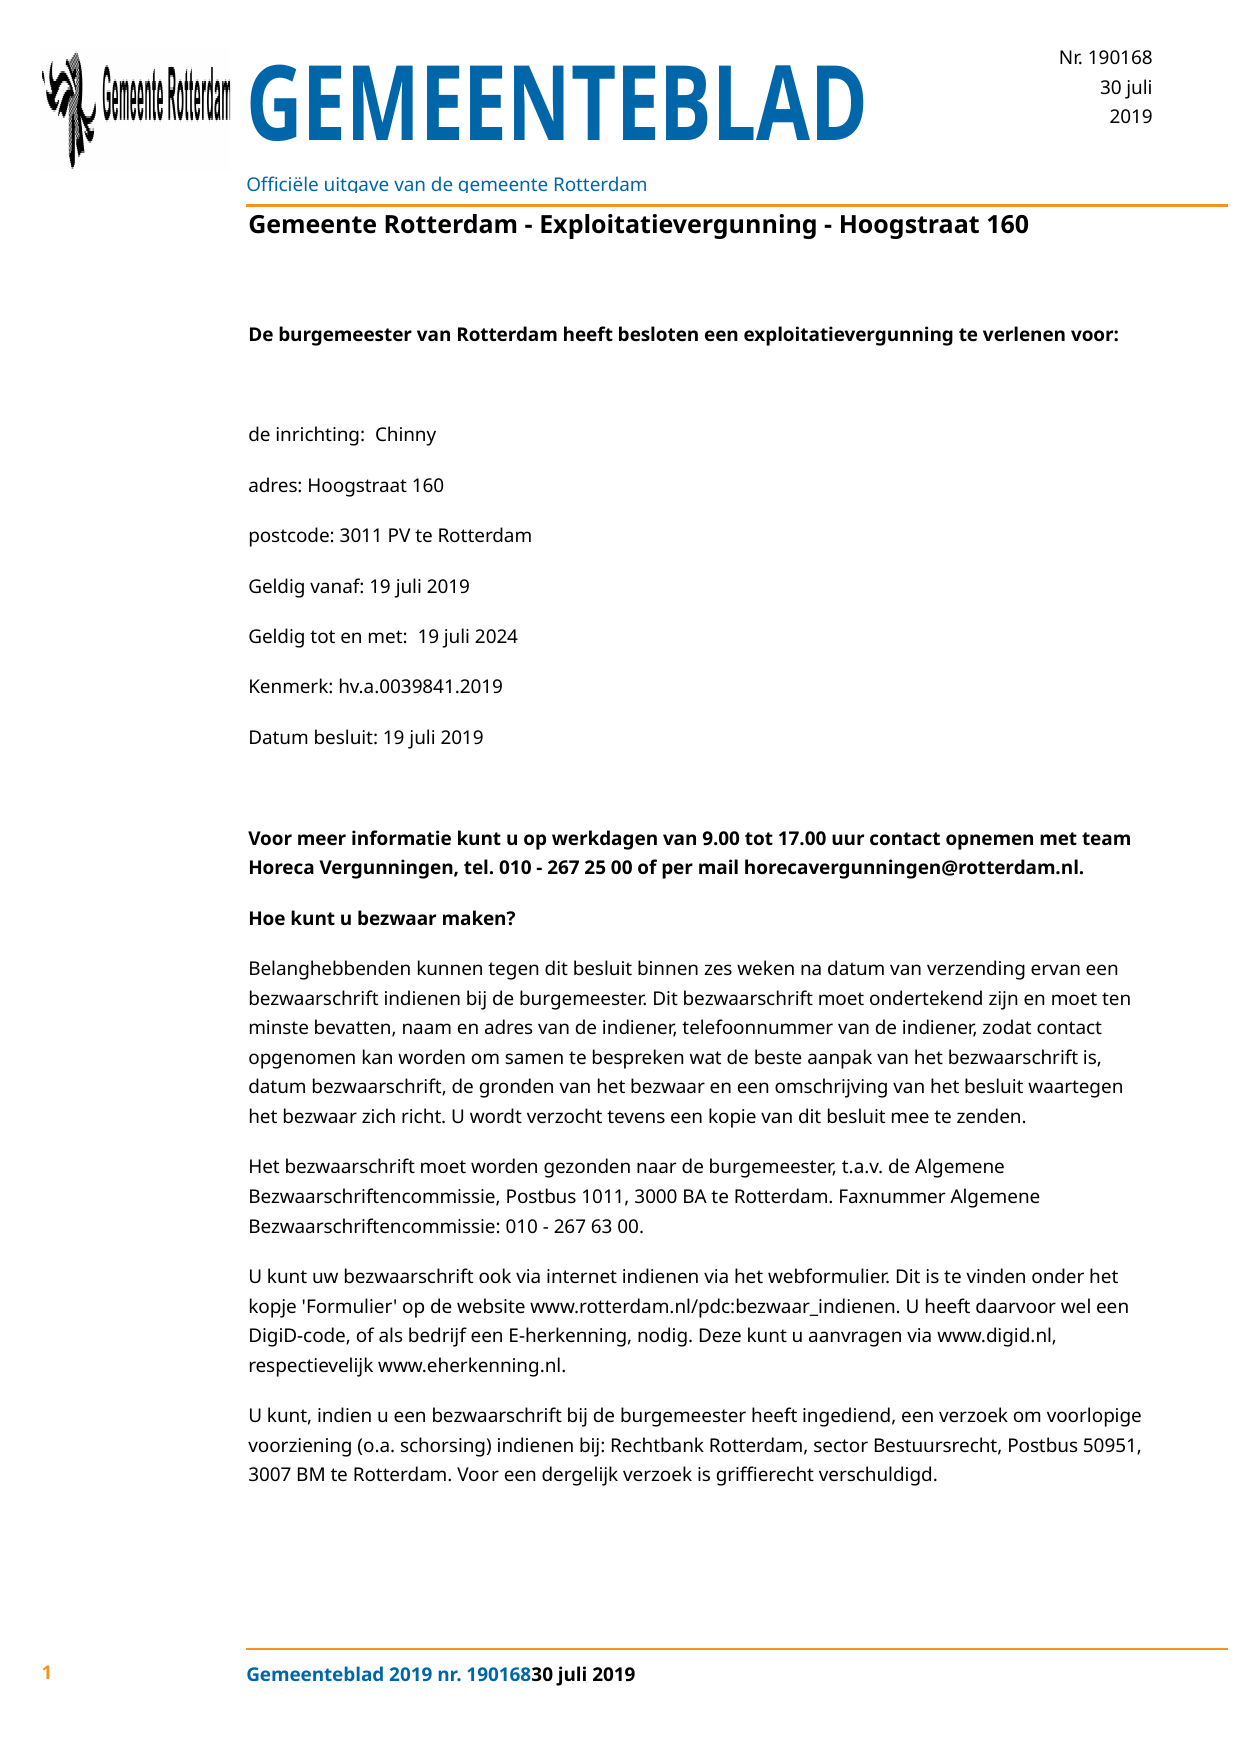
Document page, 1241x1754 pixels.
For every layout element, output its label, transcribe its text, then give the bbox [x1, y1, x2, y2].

text U kunt, indien u een bezwaarschrift bij de burgemeester heeft ingediend, een verzoek om voorlopige voorziening (o.a. schorsing) indienen bij: Rechtbank Rotterdam, sector Bestuursrecht, Postbus 50951, 3007 BM te Rotterdam. Voor een dergelijk verzoek is griffierecht verschuldigd. [248, 1402, 1152, 1487]
text Gemeente Rotterdam - Exploitatievergunning - Hoogstraat 160 [248, 207, 1152, 241]
text Belanghebbenden kunnen tegen dit besluit binnen zes weken na datum van verzending ervan een bezwaarschrift indienen bij de burgemeester. Dit bezwaarschrift moet ondertekend zijn en moet ten minste bevatten, naam en adres van de indiener, telefoonnummer van de indiener, zodat contact opgenomen kan worden om samen te bespreken wat de beste aanpak van het bezwaarschrift is, datum bezwaarschrift, de gronden van het bezwaar en een omschrijving van het besluit waartegen het bezwaar zich richt. U wordt verzocht tevens een kopie van dit besluit mee te zenden. [248, 955, 1152, 1129]
text Voor meer informatie kunt u op werkdagen van 9.00 tot 17.00 uur contact opnemen met team Horeca Vergunningen, tel. 010 - 267 25 00 of per mail horecavergunningen@rotterdam.nl. [248, 825, 1152, 880]
text U kunt uw bezwaarschrift ook via internet indienen via het webformulier. Dit is te vinden onder het kopje 'Formulier' op de website www.rotterdam.nl/pdc:bezwaar_indienen. U heeft daarvoor wel een DigiD-code, of als bedrijf een E-herkenning, nodig. Deze kunt u aanvragen via www.digid.nl, respectievelijk www.eherkenning.nl. [248, 1263, 1152, 1378]
text Datum besluit: 19 juli 2019 [248, 724, 1152, 750]
text Het bezwaarschrift moet worden gezonden naar de burgemeester, t.a.v. de Algemene Bezwaarschriftencommissie, Postbus 1011, 3000 BA te Rotterdam. Faxnummer Algemene Bezwaarschriftencommissie: 010 - 267 63 00. [248, 1154, 1152, 1238]
text de inrichting: Chinny [248, 422, 1152, 447]
text Hoe kunt u bezwaar maken? [248, 905, 1152, 931]
text Geldig tot en met: 19 juli 2024 [248, 623, 1152, 649]
text De burgemeester van Rotterdam heeft besloten een exploitatievergunning te verlenen voor: [248, 321, 1152, 346]
text Geldig vanaf: 19 juli 2019 [248, 573, 1152, 598]
text postcode: 3011 PV te Rotterdam [248, 522, 1152, 548]
picture [41, 47, 231, 172]
text adres: Hoogstraat 160 [248, 472, 1152, 498]
text Kenmerk: hv.a.0039841.2019 [248, 674, 1152, 699]
